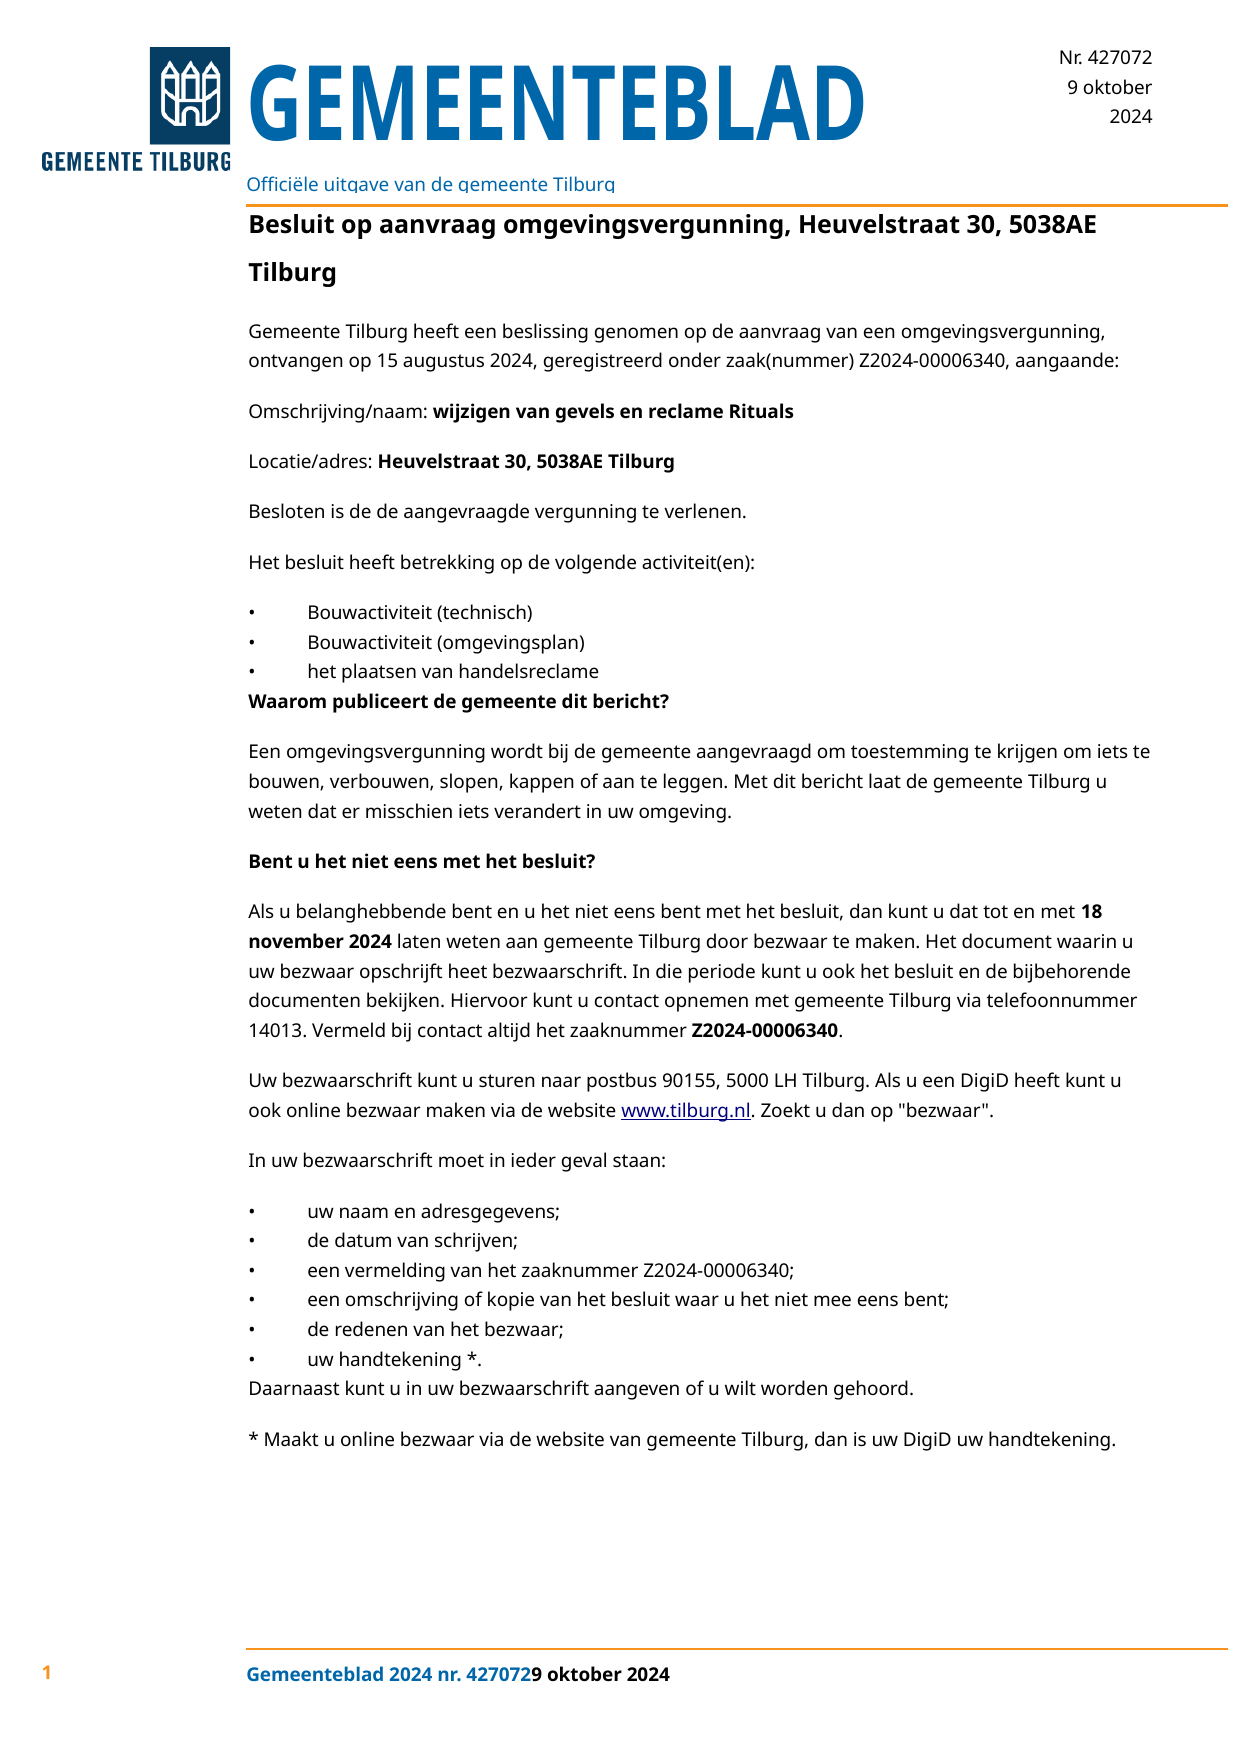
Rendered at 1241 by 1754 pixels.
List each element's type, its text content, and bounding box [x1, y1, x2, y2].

list uw handtekening *. [248, 1346, 1152, 1372]
list een vermelding van het zaaknummer Z2024-00006340; [248, 1257, 1152, 1283]
picture [41, 47, 231, 172]
list Bouwactiviteit (technisch) [248, 599, 1152, 625]
list het plaatsen van handelsreclame [248, 659, 1152, 684]
text Locatie/adres: Heuvelstraat 30, 5038AE Tilburg [248, 448, 1152, 474]
text Waarom publiceert de gemeente dit bericht? [248, 688, 1152, 714]
text Daarnaast kunt u in uw bezwaarschrift aangeven of u wilt worden gehoord. [248, 1375, 1152, 1401]
text Uw bezwaarschrift kunt u sturen naar postbus 90155, 5000 LH Tilburg. Als u een DigiD heeft kunt u ook online bezwaar maken via de website www.tilburg.nl. Zoekt u dan op "bezwaar". [248, 1067, 1152, 1123]
text Besloten is de de aangevraagde vergunning te verlenen. [248, 499, 1152, 524]
list uw naam en adresgegevens; [248, 1198, 1152, 1224]
text Het besluit heeft betrekking op de volgende activiteit(en): [248, 549, 1152, 575]
text Bent u het niet eens met het besluit? [248, 848, 1152, 874]
text Besluit op aanvraag omgevingsvergunning, Heuvelstraat 30, 5038AE Tilburg [248, 207, 1152, 288]
text Gemeente Tilburg heeft een beslissing genomen op de aanvraag van een omgevingsvergunning, ontvangen op 15 augustus 2024, geregistreerd onder zaak(nummer) Z2024-00006340, aangaande: [248, 318, 1152, 373]
list de datum van schrijven; [248, 1227, 1152, 1253]
list een omschrijving of kopie van het besluit waar u het niet mee eens bent; [248, 1287, 1152, 1312]
list Bouwactiviteit (omgevingsplan) [248, 629, 1152, 655]
text Een omgevingsvergunning wordt bij de gemeente aangevraagd om toestemming te krijgen om iets te bouwen, verbouwen, slopen, kappen of aan te leggen. Met dit bericht laat de gemeente Tilburg u weten dat er misschien iets verandert in uw omgeving. [248, 739, 1152, 824]
text Omschrijving/naam: wijzigen van gevels en reclame Rituals [248, 398, 1152, 424]
list de redenen van het bezwaar; [248, 1316, 1152, 1342]
text Als u belanghebbende bent en u het niet eens bent met het besluit, dan kunt u dat tot en met 18 november 2024 laten weten aan gemeente Tilburg door bezwaar te maken. Het document waarin u uw bezwaar opschrijft heet bezwaarschrift. In die periode kunt u ook het besluit en de bijbehorende documenten bekijken. Hiervoor kunt u contact opnemen met gemeente Tilburg via telefoonnummer 14013. Vermeld bij contact altijd het zaaknummer Z2024-00006340. [248, 899, 1152, 1043]
text In uw bezwaarschrift moet in ieder geval staan: [248, 1147, 1152, 1173]
text * Maakt u online bezwaar via de website van gemeente Tilburg, dan is uw DigiD uw handtekening. [248, 1426, 1152, 1452]
